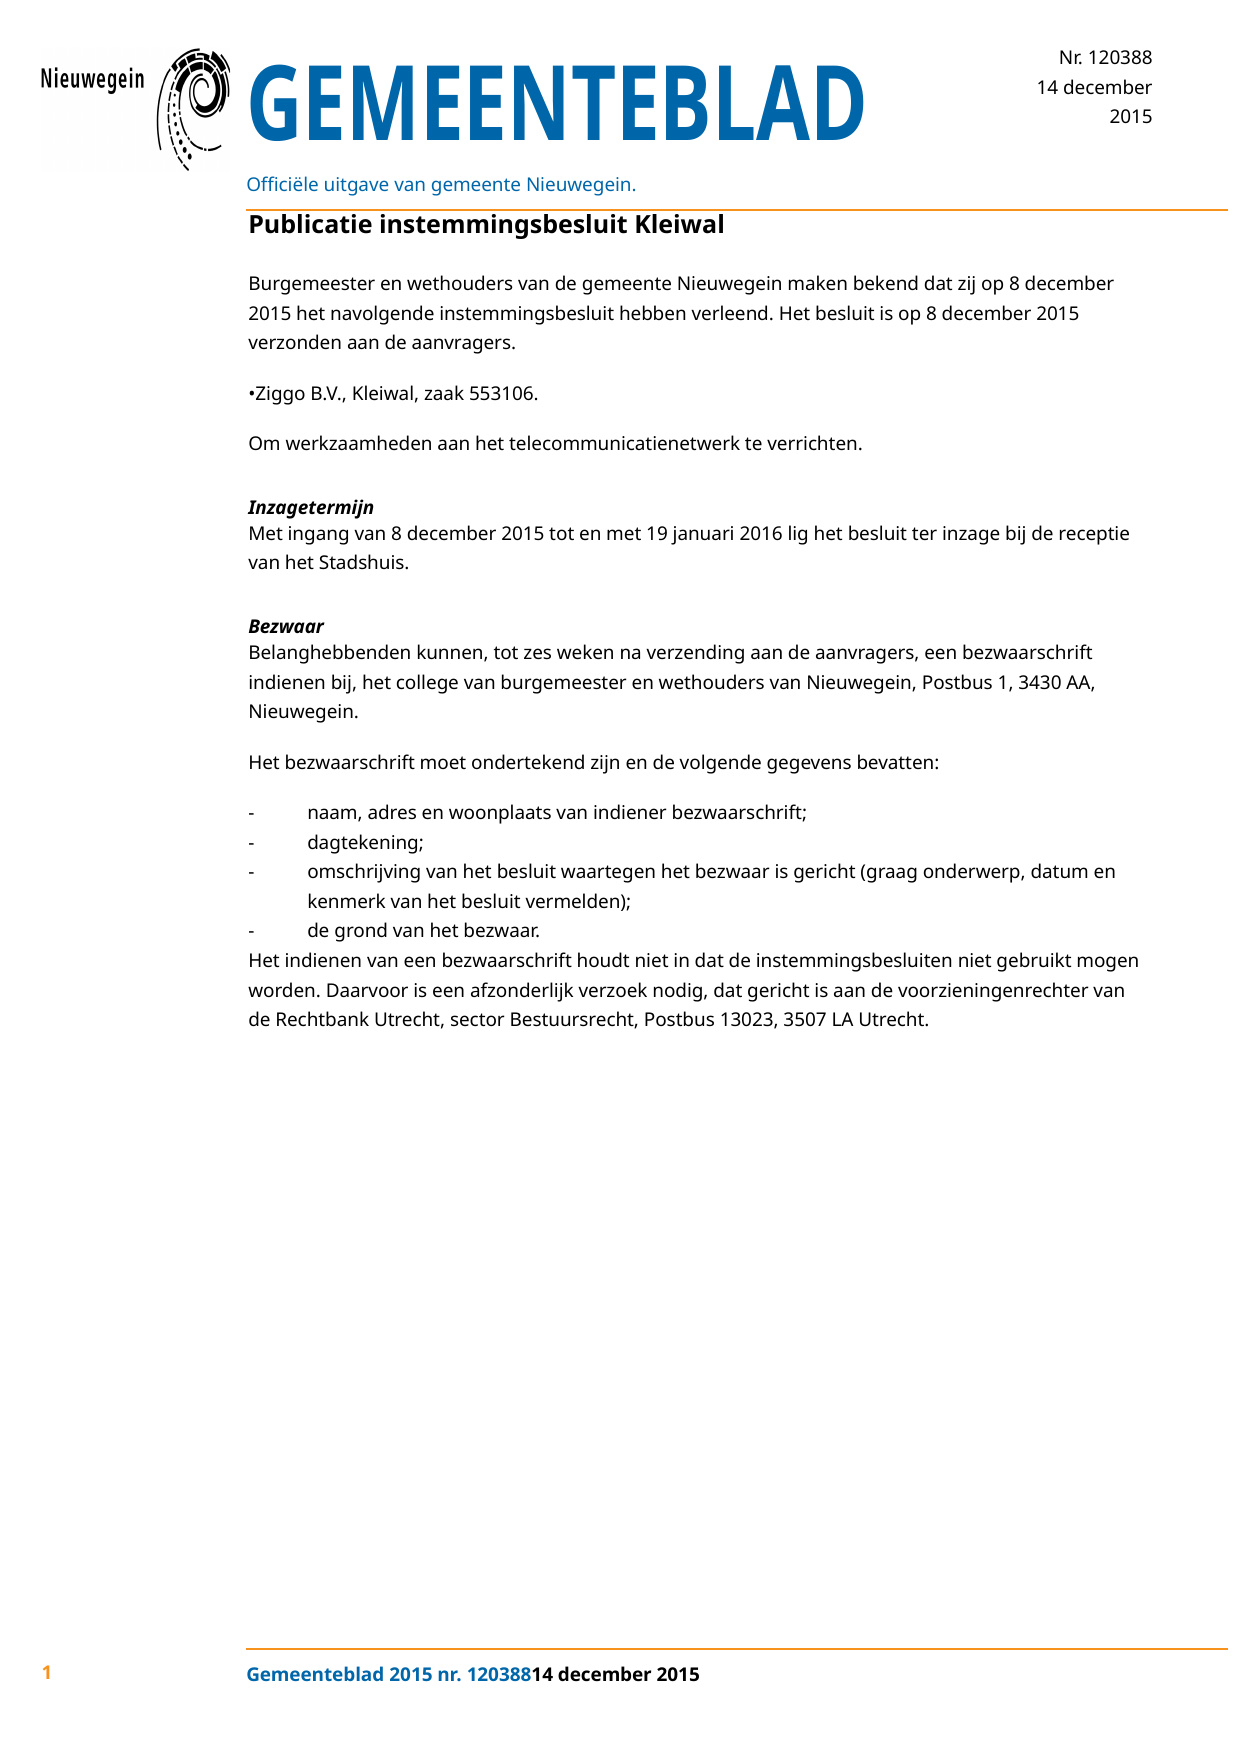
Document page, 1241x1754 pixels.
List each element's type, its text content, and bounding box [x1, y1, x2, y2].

text Inzagetermijn [248, 494, 1152, 520]
list de grond van het bezwaar. [248, 918, 1152, 943]
list omschrijving van het besluit waartegen het bezwaar is gericht (graag onderwerp, datum en kenmerk van het besluit vermelden); [248, 858, 1152, 914]
text •Ziggo B.V., Kleiwal, zaak 553106. [248, 380, 1152, 406]
text Bezwaar [248, 613, 1152, 639]
list dagtekening; [248, 829, 1152, 854]
text Belanghebbenden kunnen, tot zes weken na verzending aan de aanvragers, een bezwaarschrift indienen bij, het college van burgemeester en wethouders van Nieuwegein, Postbus 1, 3430 AA, Nieuwegein. [248, 639, 1152, 724]
text Met ingang van 8 december 2015 tot en met 19 januari 2016 lig het besluit ter inzage bij de receptie van het Stadshuis. [248, 520, 1152, 575]
text Het indienen van een bezwaarschrift houdt niet in dat de instemmingsbesluiten niet gebruikt mogen worden. Daarvoor is een afzonderlijk verzoek nodig, dat gericht is aan de voorzieningenrechter van de Rechtbank Utrecht, sector Bestuursrecht, Postbus 13023, 3507 LA Utrecht. [248, 947, 1152, 1032]
picture [41, 47, 231, 172]
text Het bezwaarschrift moet ondertekend zijn en de volgende gegevens bevatten: [248, 749, 1152, 774]
list naam, adres en woonplaats van indiener bezwaarschrift; [248, 799, 1152, 825]
text Burgemeester en wethouders van de gemeente Nieuwegein maken bekend dat zij op 8 december 2015 het navolgende instemmingsbesluit hebben verleend. Het besluit is op 8 december 2015 verzonden aan de aanvragers. [248, 270, 1152, 355]
text Publicatie instemmingsbesluit Kleiwal [248, 211, 1152, 241]
text Om werkzaamheden aan het telecommunicatienetwerk te verrichten. [248, 430, 1152, 456]
